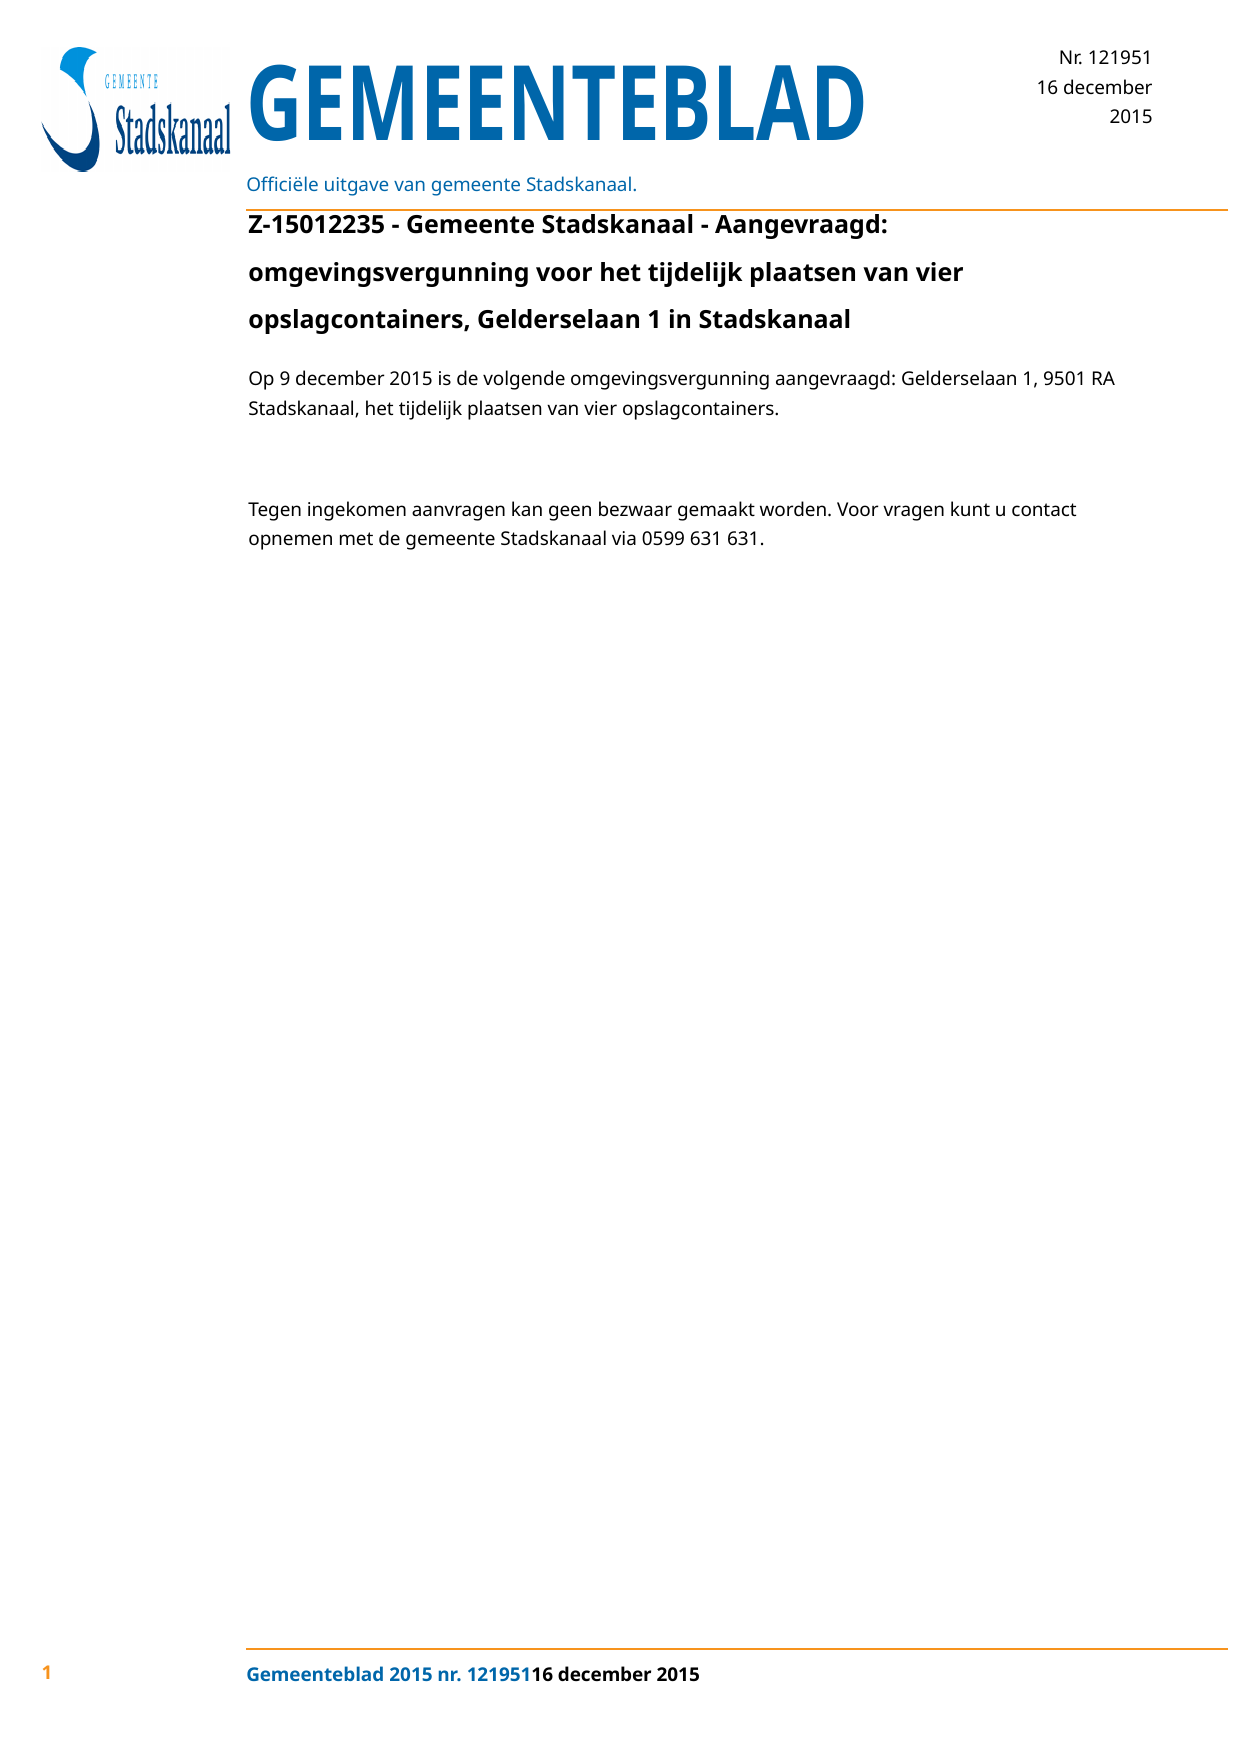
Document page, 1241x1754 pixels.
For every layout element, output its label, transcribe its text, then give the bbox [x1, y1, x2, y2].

text Z-15012235 - Gemeente Stadskanaal - Aangevraagd: omgevingsvergunning voor het tijdelijk plaatsen van vier opslagcontainers, Gelderselaan 1 in Stadskanaal [248, 211, 1152, 336]
text Op 9 december 2015 is de volgende omgevingsvergunning aangevraagd: Gelderselaan 1, 9501 RA Stadskanaal, het tijdelijk plaatsen van vier opslagcontainers. [248, 366, 1152, 421]
text Tegen ingekomen aanvragen kan geen bezwaar gemaakt worden. Voor vragen kunt u contact opnemen met de gemeente Stadskanaal via 0599 631 631. [248, 496, 1152, 551]
picture [41, 47, 231, 172]
